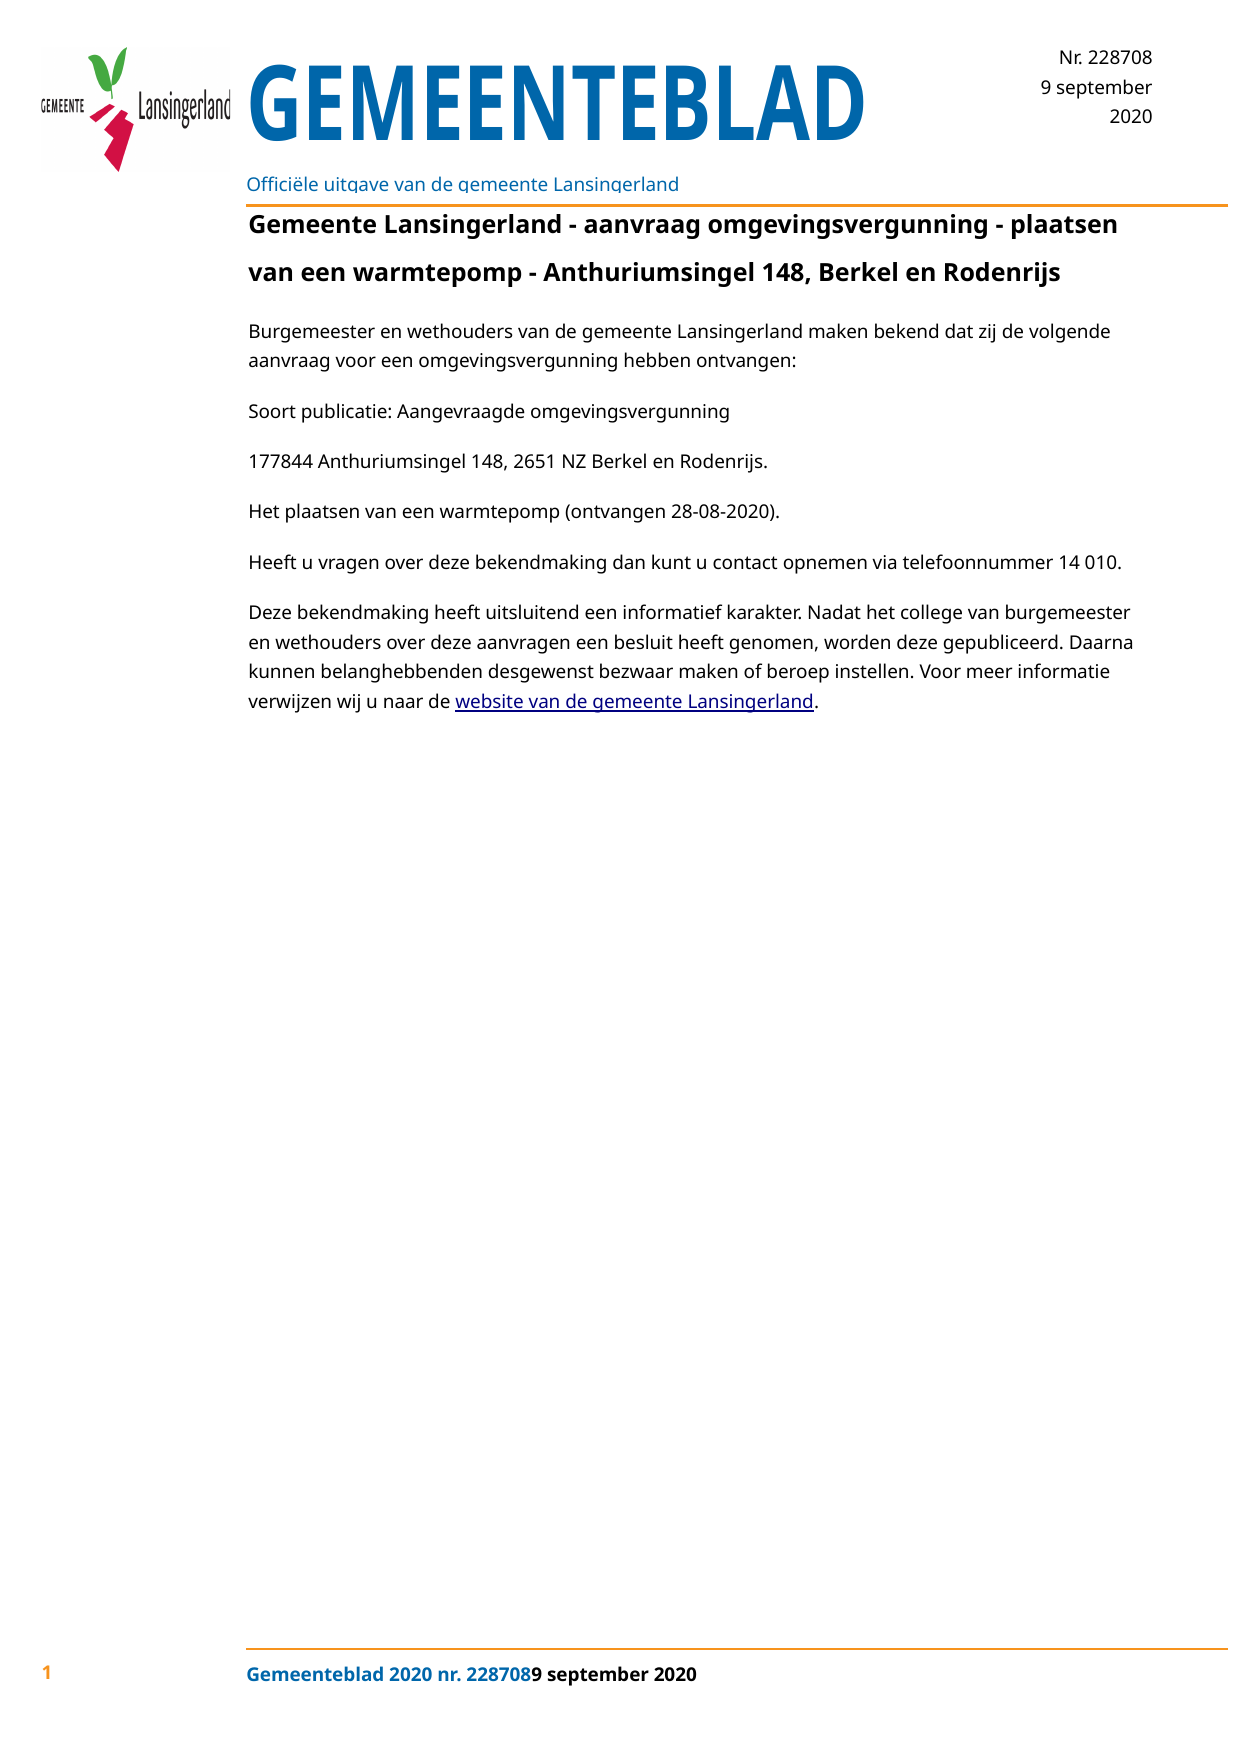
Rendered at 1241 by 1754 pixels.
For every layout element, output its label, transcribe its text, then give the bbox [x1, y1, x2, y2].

text Deze bekendmaking heeft uitsluitend een informatief karakter. Nadat het college van burgemeester en wethouders over deze aanvragen een besluit heeft genomen, worden deze gepubliceerd. Daarna kunnen belanghebbenden desgewenst bezwaar maken of beroep instellen. Voor meer informatie verwijzen wij u naar de website van de gemeente Lansingerland. [248, 599, 1152, 714]
text Soort publicatie: Aangevraagde omgevingsvergunning [248, 398, 1152, 424]
text 177844 Anthuriumsingel 148, 2651 NZ Berkel en Rodenrijs. [248, 448, 1152, 474]
text Heeft u vragen over deze bekendmaking dan kunt u contact opnemen via telefoonnummer 14 010. [248, 549, 1152, 575]
text Het plaatsen van een warmtepomp (ontvangen 28-08-2020). [248, 499, 1152, 524]
text Gemeente Lansingerland - aanvraag omgevingsvergunning - plaatsen van een warmtepomp - Anthuriumsingel 148, Berkel en Rodenrijs [248, 207, 1152, 288]
text Burgemeester en wethouders van de gemeente Lansingerland maken bekend dat zij de volgende aanvraag voor een omgevingsvergunning hebben ontvangen: [248, 318, 1152, 373]
picture [41, 47, 231, 172]
